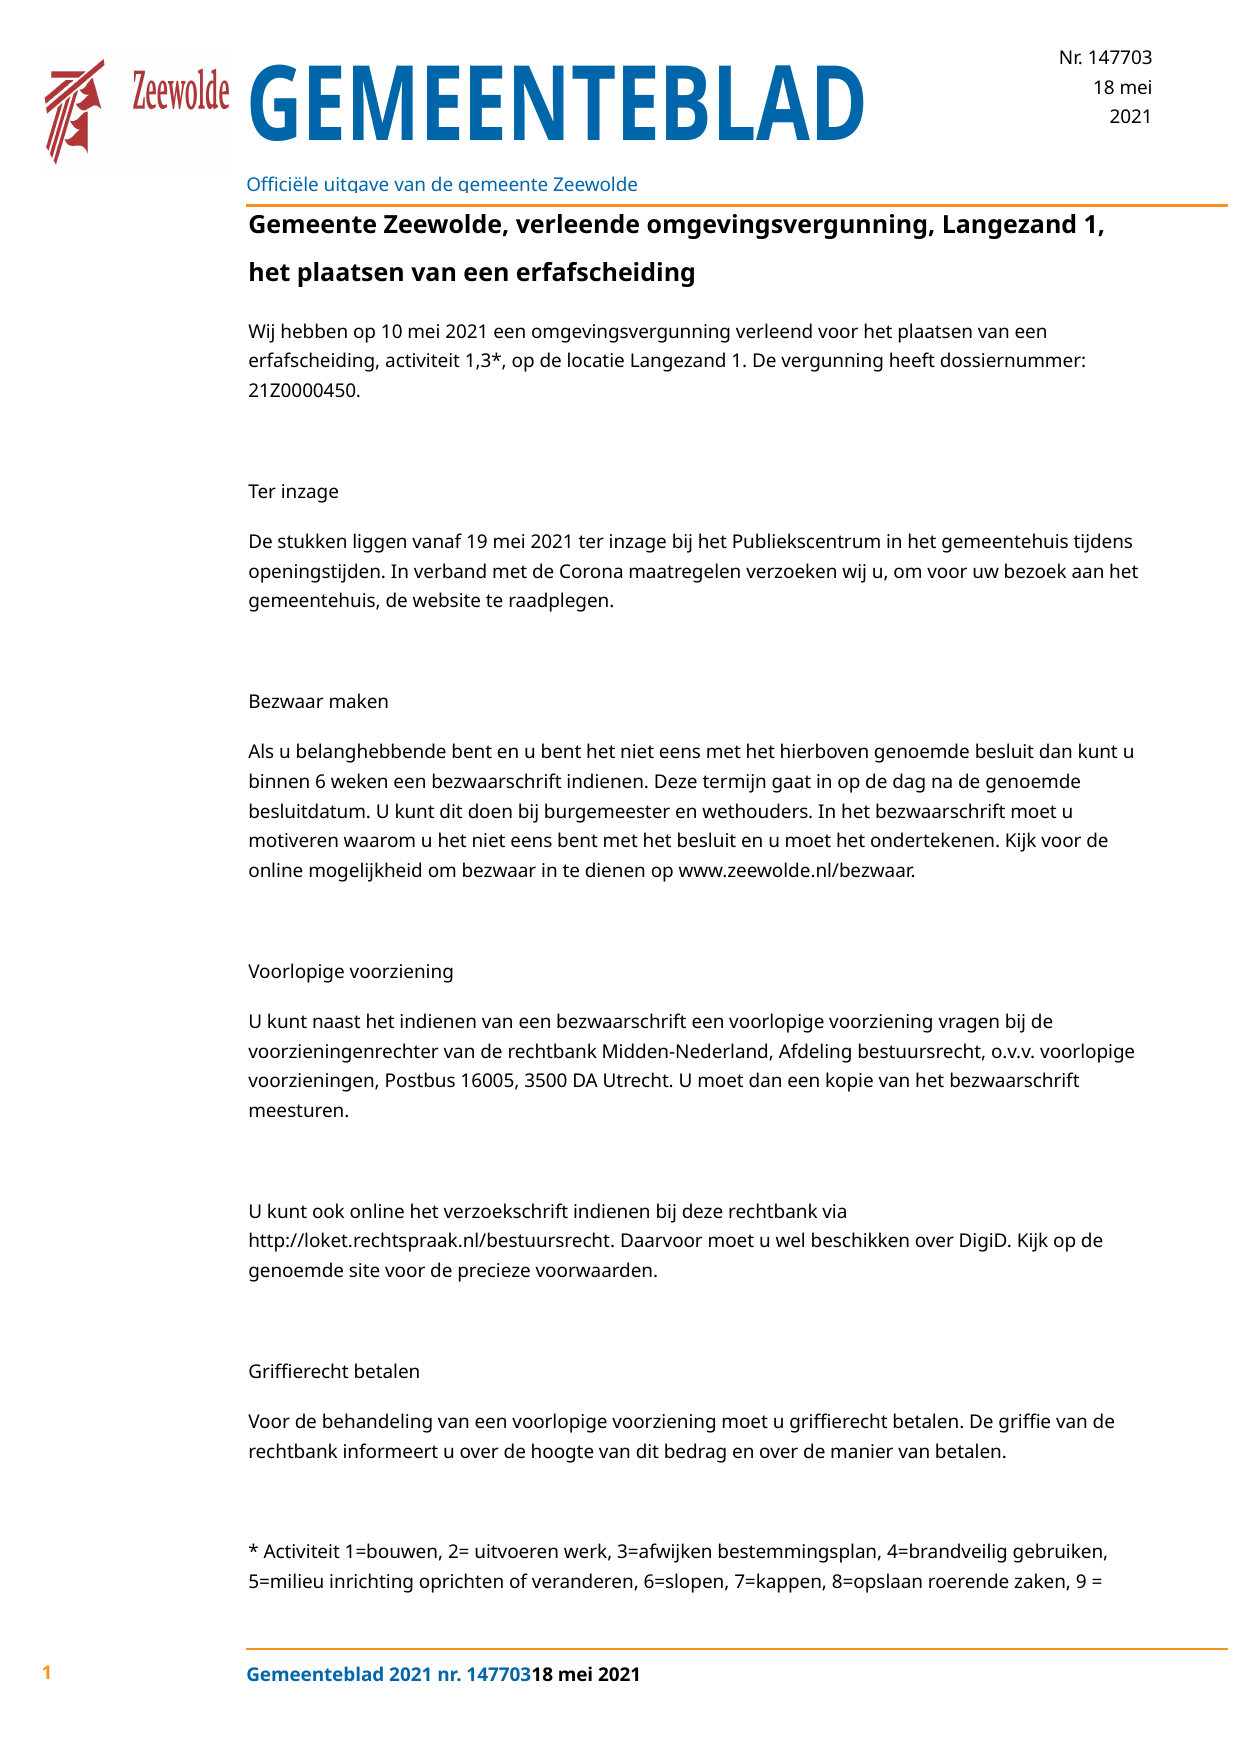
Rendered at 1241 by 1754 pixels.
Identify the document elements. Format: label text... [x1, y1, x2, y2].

text Ter inzage [248, 478, 1152, 504]
text Bezwaar maken [248, 688, 1152, 714]
text U kunt ook online het verzoekschrift indienen bij deze rechtbank via http://loket.rechtspraak.nl/bestuursrecht. Daarvoor moet u wel beschikken over DigiD. Kijk op de genoemde site voor de precieze voorwaarden. [248, 1198, 1152, 1283]
text Wij hebben op 10 mei 2021 een omgevingsvergunning verleend voor het plaatsen van een erfafscheiding, activiteit 1,3*, op de locatie Langezand 1. De vergunning heeft dossiernummer: 21Z0000450. [248, 318, 1152, 403]
text U kunt naast het indienen van een bezwaarschrift een voorlopige voorziening vragen bij de voorzieningenrechter van de rechtbank Midden-Nederland, Afdeling bestuursrecht, o.v.v. voorlopige voorzieningen, Postbus 16005, 3500 DA Utrecht. U moet dan een kopie van het bezwaarschrift meesturen. [248, 1008, 1152, 1123]
text Voor de behandeling van een voorlopige voorziening moet u griffierecht betalen. De griffie van de rechtbank informeert u over de hoogte van dit bedrag en over de manier van betalen. [248, 1408, 1152, 1464]
text Griffierecht betalen [248, 1358, 1152, 1384]
text Voorlopige voorziening [248, 958, 1152, 984]
text * Activiteit 1=bouwen, 2= uitvoeren werk, 3=afwijken bestemmingsplan, 4=brandveilig gebruiken, 5=milieu inrichting oprichten of veranderen, 6=slopen, 7=kappen, 8=opslaan roerende zaken, 9 = [248, 1539, 1152, 1594]
picture [41, 47, 231, 172]
text De stukken liggen vanaf 19 mei 2021 ter inzage bij het Publiekscentrum in het gemeentehuis tijdens openingstijden. In verband met de Corona maatregelen verzoeken wij u, om voor uw bezoek aan het gemeentehuis, de website te raadplegen. [248, 528, 1152, 613]
text Gemeente Zeewolde, verleende omgevingsvergunning, Langezand 1, het plaatsen van een erfafscheiding [248, 207, 1152, 288]
text Als u belanghebbende bent en u bent het niet eens met het hierboven genoemde besluit dan kunt u binnen 6 weken een bezwaarschrift indienen. Deze termijn gaat in op de dag na de genoemde besluitdatum. U kunt dit doen bij burgemeester en wethouders. In het bezwaarschrift moet u motiveren waarom u het niet eens bent met het besluit en u moet het ondertekenen. Kijk voor de online mogelijkheid om bezwaar in te dienen op www.zeewolde.nl/bezwaar. [248, 739, 1152, 883]
